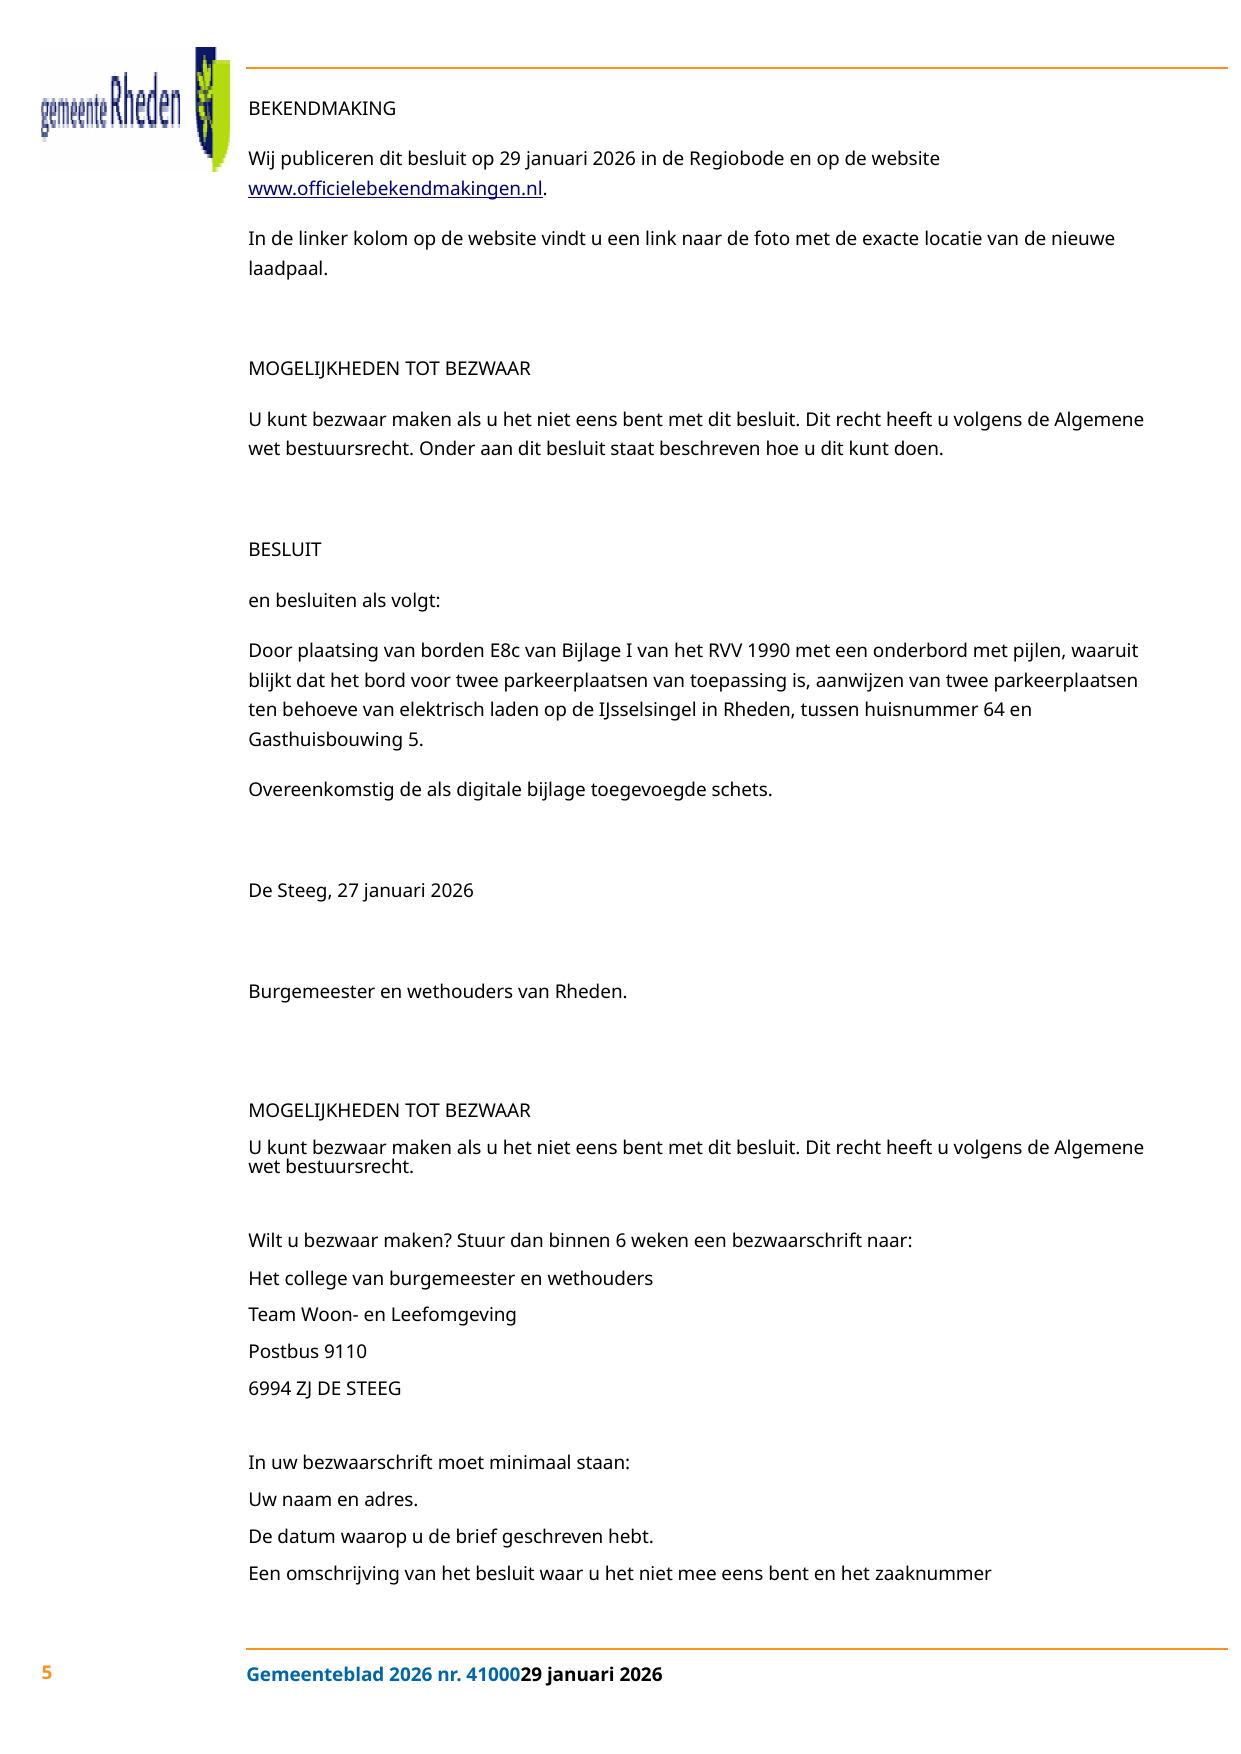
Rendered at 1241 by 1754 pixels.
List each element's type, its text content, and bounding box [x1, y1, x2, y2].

picture [41, 47, 231, 172]
text De Steeg, 27 januari 2026 [248, 877, 1152, 903]
text Overeenkomstig de als digitale bijlage toegevoegde schets. [248, 776, 1152, 802]
text en besluiten als volgt: [248, 587, 1152, 613]
text MOGELIJKHEDEN TOT BEZWAAR [248, 1102, 1152, 1122]
text BESLUIT [248, 536, 1152, 562]
text 6994 ZJ DE STEEG [248, 1380, 1152, 1400]
text U kunt bezwaar maken als u het niet eens bent met dit besluit. Dit recht heeft u volgens de Algemene wet bestuursrecht. [248, 1139, 1152, 1178]
text De datum waarop u de brief geschreven hebt. [248, 1528, 1152, 1548]
text In de linker kolom op de website vindt u een link naar de foto met de exacte locatie van de nieuwe laadpaal. [248, 225, 1152, 281]
text Een omschrijving van het besluit waar u het niet mee eens bent en het zaaknummer [248, 1565, 1152, 1584]
text Burgemeester en wethouders van Rheden. [248, 978, 1152, 1004]
text BEKENDMAKING [248, 95, 1152, 121]
text Het college van burgemeester en wethouders [248, 1269, 1152, 1289]
text Postbus 9110 [248, 1343, 1152, 1363]
text Uw naam en adres. [248, 1491, 1152, 1511]
text Door plaatsing van borden E8c van Bijlage I van het RVV 1990 met een onderbord met pijlen, waaruit blijkt dat het bord voor twee parkeerplaatsen van toepassing is, aanwijzen van twee parkeerplaatsen ten behoeve van elektrisch laden op de IJsselsingel in Rheden, tussen huisnummer 64 en Gasthuisbouwing 5. [248, 637, 1152, 752]
text In uw bezwaarschrift moet minimaal staan: [248, 1454, 1152, 1474]
text Wilt u bezwaar maken? Stuur dan binnen 6 weken een bezwaarschrift naar: [248, 1232, 1152, 1252]
text U kunt bezwaar maken als u het niet eens bent met dit besluit. Dit recht heeft u volgens de Algemene wet bestuursrecht. Onder aan dit besluit staat beschreven hoe u dit kunt doen. [248, 406, 1152, 461]
text Team Woon- en Leefomgeving [248, 1306, 1152, 1326]
text Wij publiceren dit besluit op 29 januari 2026 in de Regiobode en op de website www.officielebekendmakingen.nl. [248, 145, 1152, 201]
text MOGELIJKHEDEN TOT BEZWAAR [248, 356, 1152, 381]
